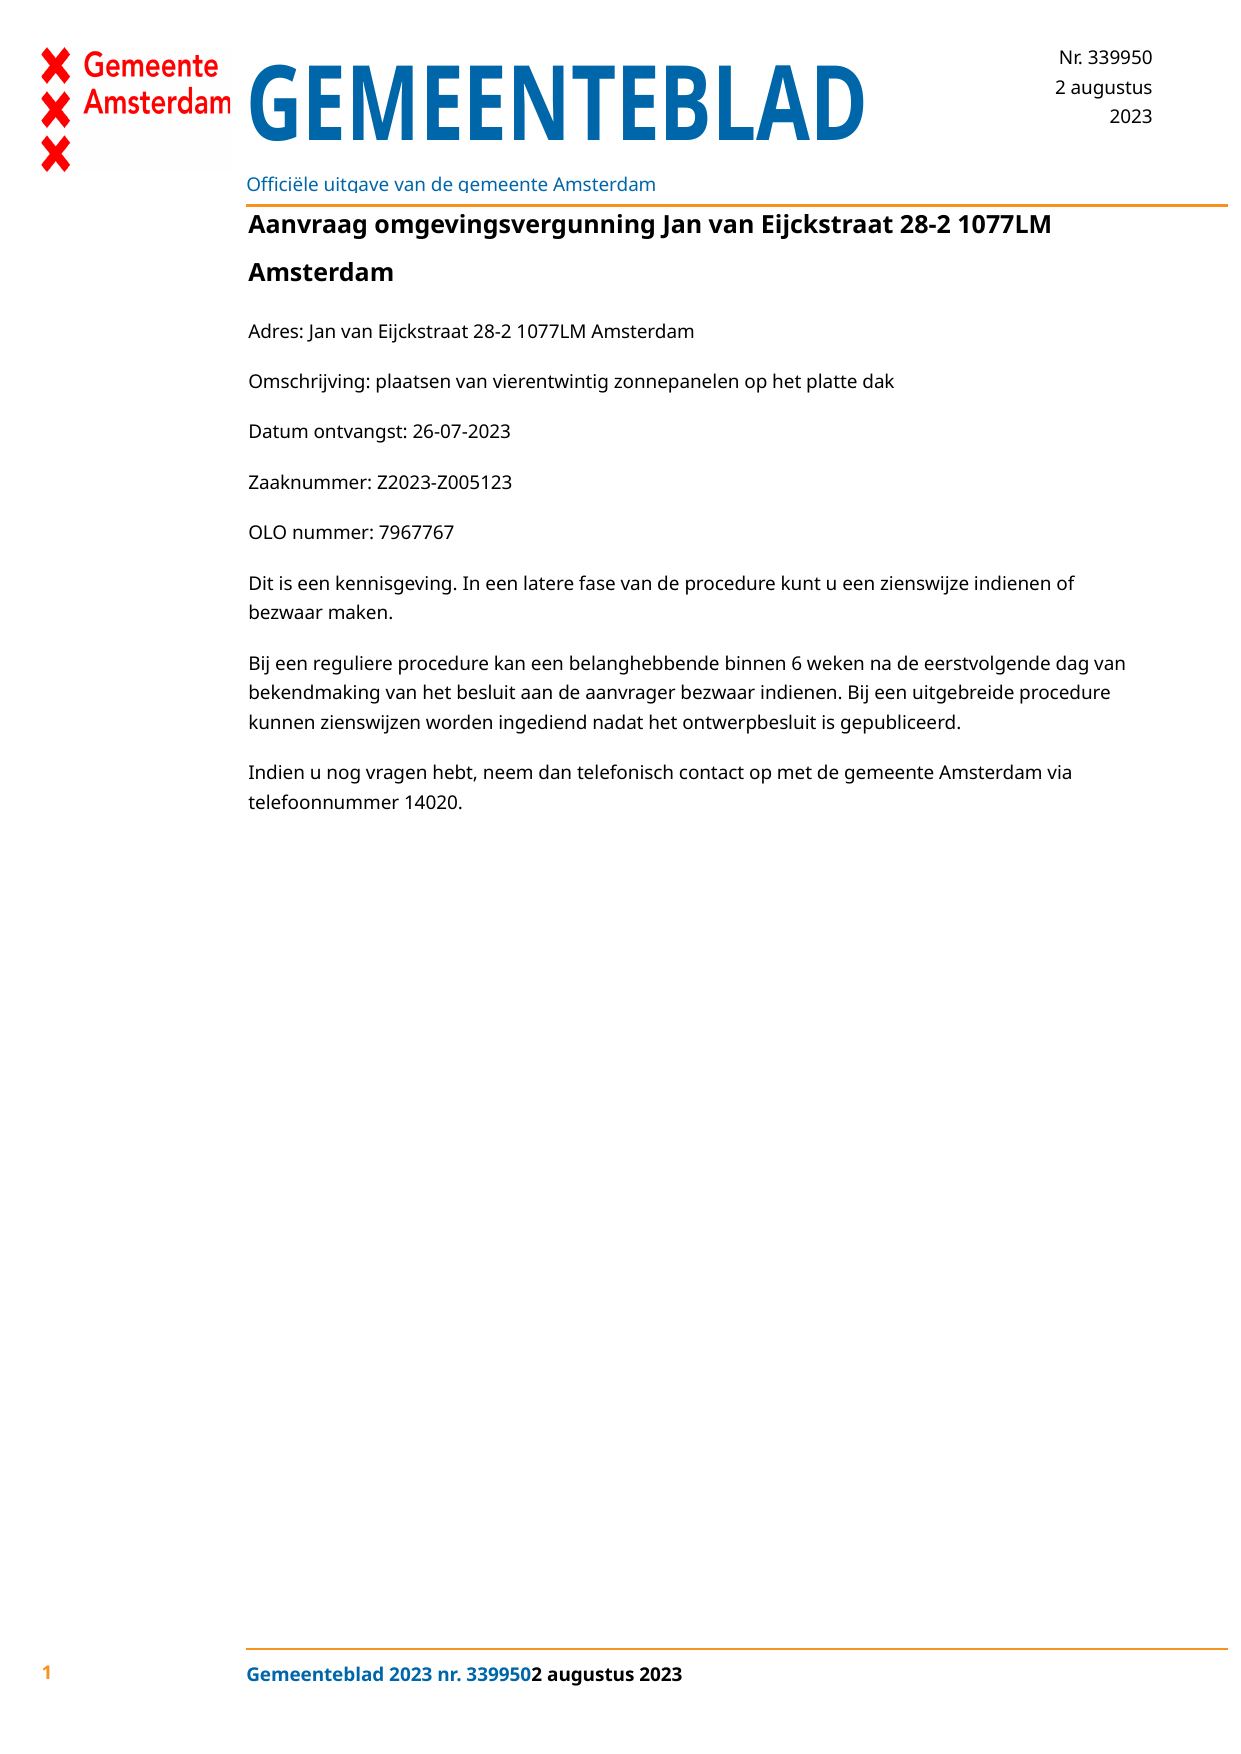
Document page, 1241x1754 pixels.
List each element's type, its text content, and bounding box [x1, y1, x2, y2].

text Bij een reguliere procedure kan een belanghebbende binnen 6 weken na de eerstvolgende dag van bekendmaking van het besluit aan de aanvrager bezwaar indienen. Bij een uitgebreide procedure kunnen zienswijzen worden ingediend nadat het ontwerpbesluit is gepubliceerd. [248, 650, 1152, 735]
text Datum ontvangst: 26-07-2023 [248, 419, 1152, 444]
text Adres: Jan van Eijckstraat 28-2 1077LM Amsterdam [248, 318, 1152, 344]
text Dit is een kennisgeving. In een latere fase van de procedure kunt u een zienswijze indienen of bezwaar maken. [248, 570, 1152, 625]
text Aanvraag omgevingsvergunning Jan van Eijckstraat 28-2 1077LM Amsterdam [248, 207, 1152, 288]
text OLO nummer: 7967767 [248, 519, 1152, 545]
text Omschrijving: plaatsen van vierentwintig zonnepanelen op het platte dak [248, 368, 1152, 394]
text Indien u nog vragen hebt, neem dan telefonisch contact op met de gemeente Amsterdam via telefoonnummer 14020. [248, 759, 1152, 815]
picture [41, 47, 231, 172]
text Zaaknummer: Z2023-Z005123 [248, 469, 1152, 495]
